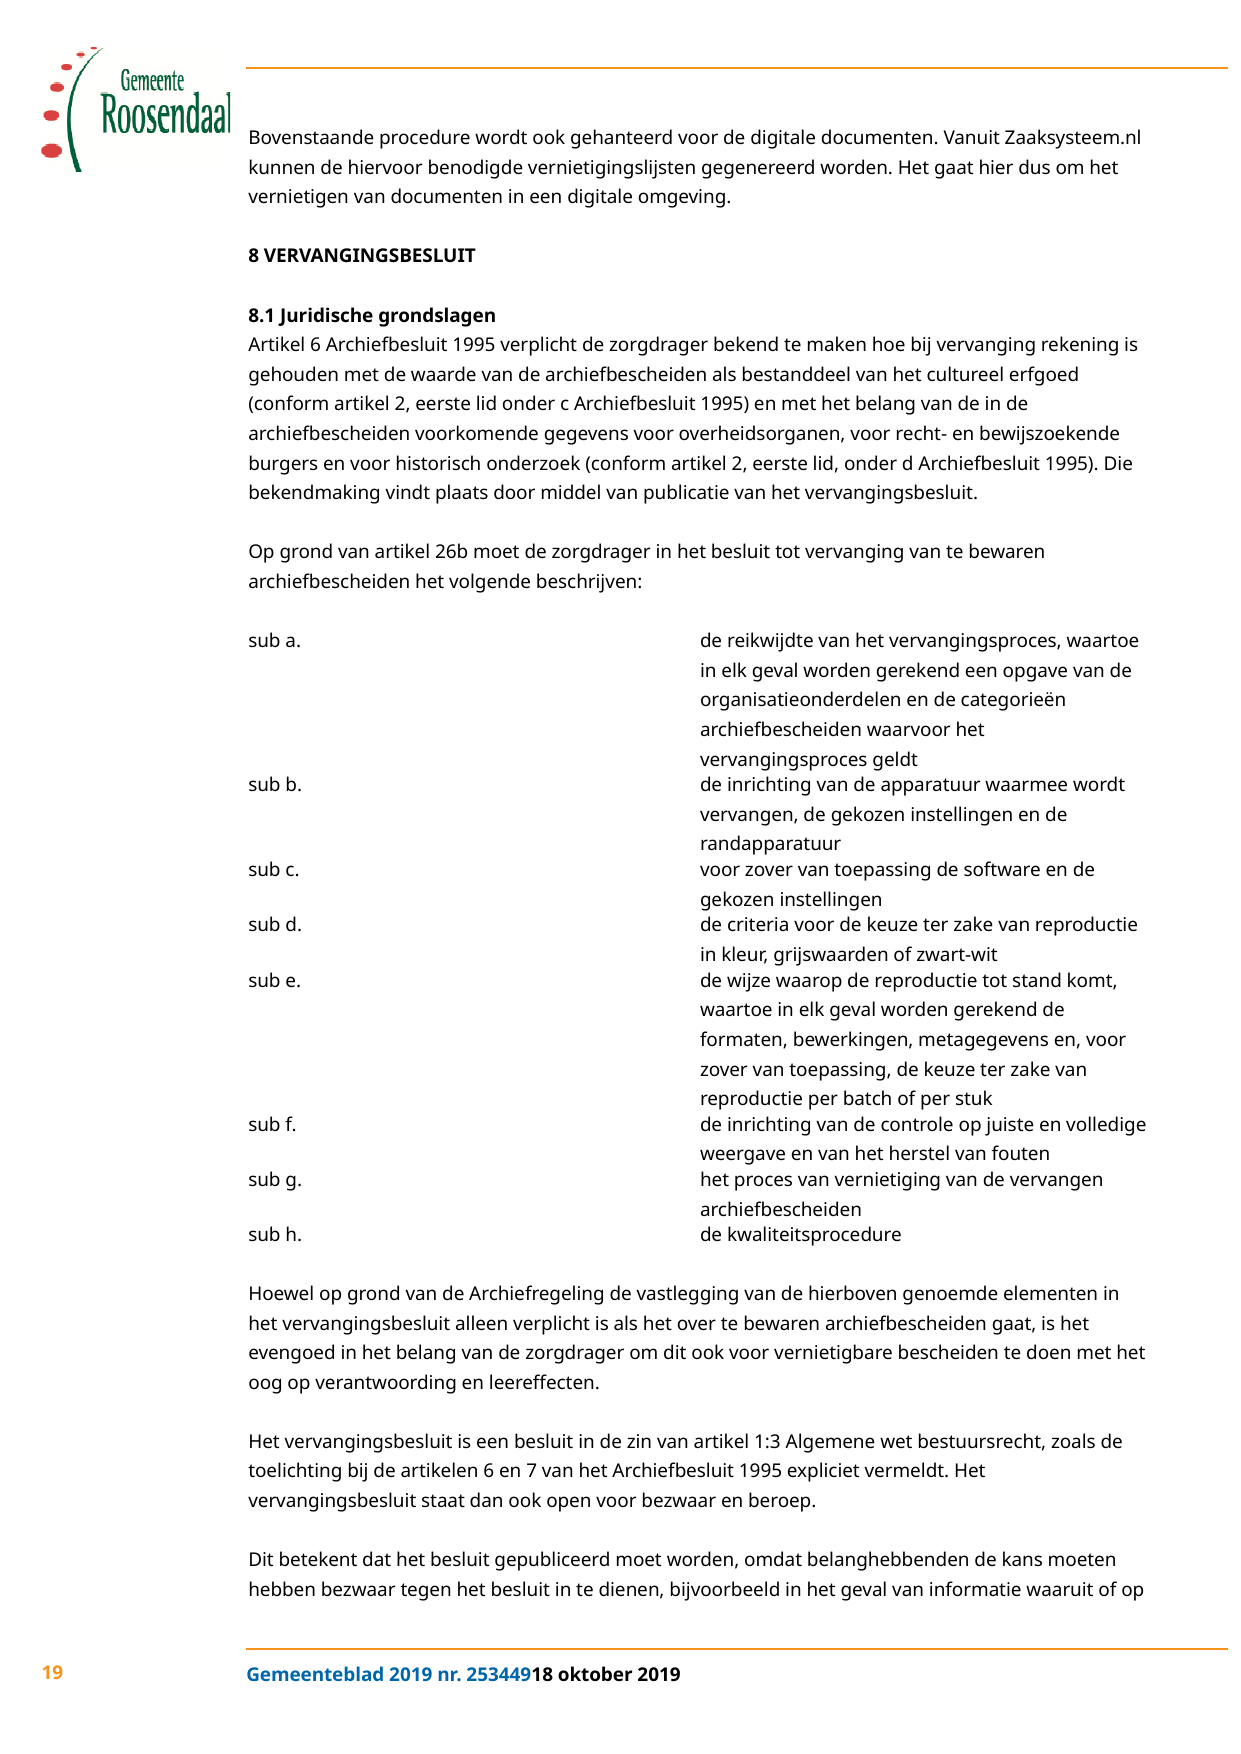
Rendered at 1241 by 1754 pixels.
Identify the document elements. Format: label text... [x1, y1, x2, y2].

table_cell sub g. [248, 1166, 700, 1222]
table_cell de kwaliteitsprocedure [700, 1222, 1152, 1247]
table_cell de criteria voor de keuze ter zake van reproductie in kleur, grijswaarden of zwart-wit [700, 912, 1152, 967]
table_cell sub h. [248, 1222, 700, 1247]
picture [41, 47, 231, 172]
text Artikel 6 Archiefbesluit 1995 verplicht de zorgdrager bekend te maken hoe bij vervanging rekening is gehouden met de waarde van de archiefbescheiden als bestanddeel van het cultureel erfgoed (conform artikel 2, eerste lid onder c Archiefbesluit 1995) en met het belang van de in de archiefbescheiden voorkomende gegevens voor overheidsorganen, voor recht- en bewijszoekende burgers en voor historisch onderzoek (conform artikel 2, eerste lid, onder d Archiefbesluit 1995). Die bekendmaking vindt plaats door middel van publicatie van het vervangingsbesluit. [248, 331, 1152, 505]
table_cell sub d. [248, 912, 700, 967]
table_cell sub b. [248, 771, 700, 856]
table_cell het proces van vernietiging van de vervangen archiefbescheiden [700, 1166, 1152, 1222]
text Dit betekent dat het besluit gepubliceerd moet worden, omdat belanghebbenden de kans moeten hebben bezwaar tegen het besluit in te dienen, bijvoorbeeld in het geval van informatie waaruit of op [248, 1546, 1152, 1602]
text Hoewel op grond van de Archiefregeling de vastlegging van de hierboven genoemde elementen in het vervangingsbesluit alleen verplicht is als het over te bewaren archiefbescheiden gaat, is het evengoed in het belang van de zorgdrager om dit ook voor vernietigbare bescheiden te doen met het oog op verantwoording en leereffecten. [248, 1280, 1152, 1395]
table_header sub a. [248, 628, 700, 771]
table_cell sub c. [248, 856, 700, 912]
text Op grond van artikel 26b moet de zorgdrager in het besluit tot vervanging van te bewaren archiefbescheiden het volgende beschrijven: [248, 538, 1152, 594]
text Het vervangingsbesluit is een besluit in de zin van artikel 1:3 Algemene wet bestuursrecht, zoals de toelichting bij de artikelen 6 en 7 van het Archiefbesluit 1995 expliciet vermeldt. Het vervangingsbesluit staat dan ook open voor bezwaar en beroep. [248, 1428, 1152, 1513]
table_cell sub f. [248, 1111, 700, 1166]
text 8 VERVANGINGSBESLUIT [248, 243, 1152, 268]
table_header de reikwijdte van het vervangingsproces, waartoe in elk geval worden gerekend een opgave van de organisatieonderdelen en de categorieën archiefbescheiden waarvoor het vervangingsproces geldt [700, 628, 1152, 771]
table_cell de inrichting van de controle op juiste en volledige weergave en van het herstel van fouten [700, 1111, 1152, 1166]
table_cell de wijze waarop de reproductie tot stand komt, waartoe in elk geval worden gerekend de formaten, bewerkingen, metagegevens en, voor zover van toepassing, de keuze ter zake van reproductie per batch of per stuk [700, 967, 1152, 1111]
table_cell de inrichting van de apparatuur waarmee wordt vervangen, de gekozen instellingen en de randapparatuur [700, 771, 1152, 856]
text Bovenstaande procedure wordt ook gehanteerd voor de digitale documenten. Vanuit Zaaksysteem.nl kunnen de hiervoor benodigde vernietigingslijsten gegenereerd worden. Het gaat hier dus om het vernietigen van documenten in een digitale omgeving. [248, 124, 1152, 209]
text 8.1 Juridische grondslagen [248, 302, 1152, 328]
table_cell voor zover van toepassing de software en de gekozen instellingen [700, 856, 1152, 912]
table_cell sub e. [248, 967, 700, 1111]
